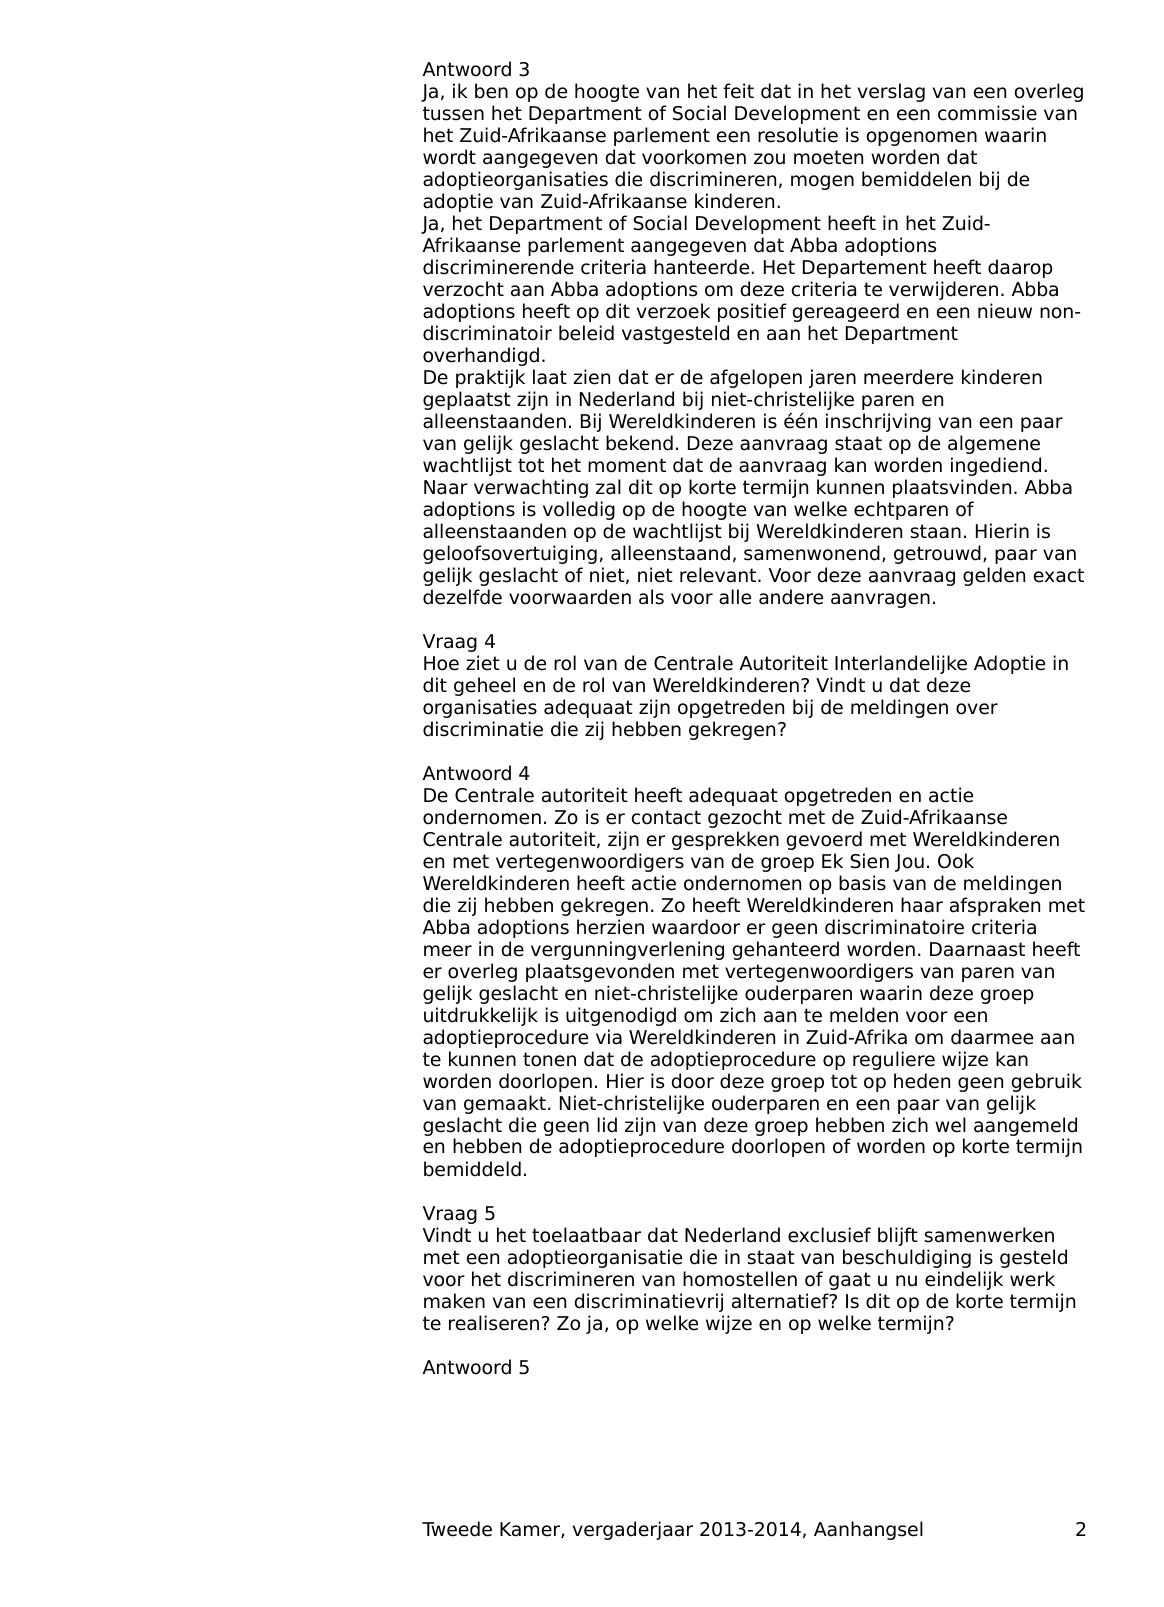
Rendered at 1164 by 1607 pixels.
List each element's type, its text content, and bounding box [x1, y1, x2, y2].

text Vraag 4 [422, 631, 1087, 653]
text Antwoord 4 [422, 763, 1087, 785]
text Vraag 5 [422, 1203, 1087, 1224]
text Antwoord 3 [422, 59, 1087, 81]
text De Centrale autoriteit heeft adequaat opgetreden en actie ondernomen. Zo is er contact gezocht met de Zuid-Afrikaanse Centrale autoriteit, zijn er gesprekken gevoerd met Wereldkinderen en met vertegenwoordigers van de groep Ek Sien Jou. Ook Wereldkinderen heeft actie ondernomen op basis van de meldingen die zij hebben gekregen. Zo heeft Wereldkinderen haar afspraken met Abba adoptions herzien waardoor er geen discriminatoire criteria meer in de vergunningverlening gehanteerd worden. Daarnaast heeft er overleg plaatsgevonden met vertegenwoordigers van paren van gelijk geslacht en niet-christelijke ouderparen waarin deze groep uitdrukkelijk is uitgenodigd om zich aan te melden voor een adoptieprocedure via Wereldkinderen in Zuid-Afrika om daarmee aan te kunnen tonen dat de adoptieprocedure op reguliere wijze kan worden doorlopen. Hier is door deze groep tot op heden geen gebruik van gemaakt. Niet-christelijke ouderparen en een paar van gelijk geslacht die geen lid zijn van deze groep hebben zich wel aangemeld en hebben de adoptieprocedure doorlopen of worden op korte termijn bemiddeld. [422, 785, 1087, 1180]
text Ja, het Department of Social Development heeft in het Zuid-Afrikaanse parlement aangegeven dat Abba adoptions discriminerende criteria hanteerde. Het Departement heeft daarop verzocht aan Abba adoptions om deze criteria te verwijderen. Abba adoptions heeft op dit verzoek positief gereageerd en een nieuw non-discriminatoir beleid vastgesteld en aan het Department overhandigd. [422, 213, 1087, 367]
text Vindt u het toelaatbaar dat Nederland exclusief blijft samenwerken met een adoptieorganisatie die in staat van beschuldiging is gesteld voor het discrimineren van homostellen of gaat u nu eindelijk werk maken van een discriminatievrij alternatief? Is dit op de korte termijn te realiseren? Zo ja, op welke wijze en op welke termijn? [422, 1224, 1087, 1334]
text De praktijk laat zien dat er de afgelopen jaren meerdere kinderen geplaatst zijn in Nederland bij niet-christelijke paren en alleenstaanden. Bij Wereldkinderen is één inschrijving van een paar van gelijk geslacht bekend. Deze aanvraag staat op de algemene wachtlijst tot het moment dat de aanvraag kan worden ingediend. Naar verwachting zal dit op korte termijn kunnen plaatsvinden. Abba adoptions is volledig op de hoogte van welke echtparen of alleenstaanden op de wachtlijst bij Wereldkinderen staan. Hierin is geloofsovertuiging, alleenstaand, samenwonend, getrouwd, paar van gelijk geslacht of niet, niet relevant. Voor deze aanvraag gelden exact dezelfde voorwaarden als voor alle andere aanvragen. [422, 367, 1087, 608]
text Ja, ik ben op de hoogte van het feit dat in het verslag van een overleg tussen het Department of Social Development en een commissie van het Zuid-Afrikaanse parlement een resolutie is opgenomen waarin wordt aangegeven dat voorkomen zou moeten worden dat adoptieorganisaties die discrimineren, mogen bemiddelen bij de adoptie van Zuid-Afrikaanse kinderen. [422, 81, 1087, 213]
text Antwoord 5 [422, 1357, 1087, 1379]
text Hoe ziet u de rol van de Centrale Autoriteit Interlandelijke Adoptie in dit geheel en de rol van Wereldkinderen? Vindt u dat deze organisaties adequaat zijn opgetreden bij de meldingen over discriminatie die zij hebben gekregen? [422, 653, 1087, 741]
